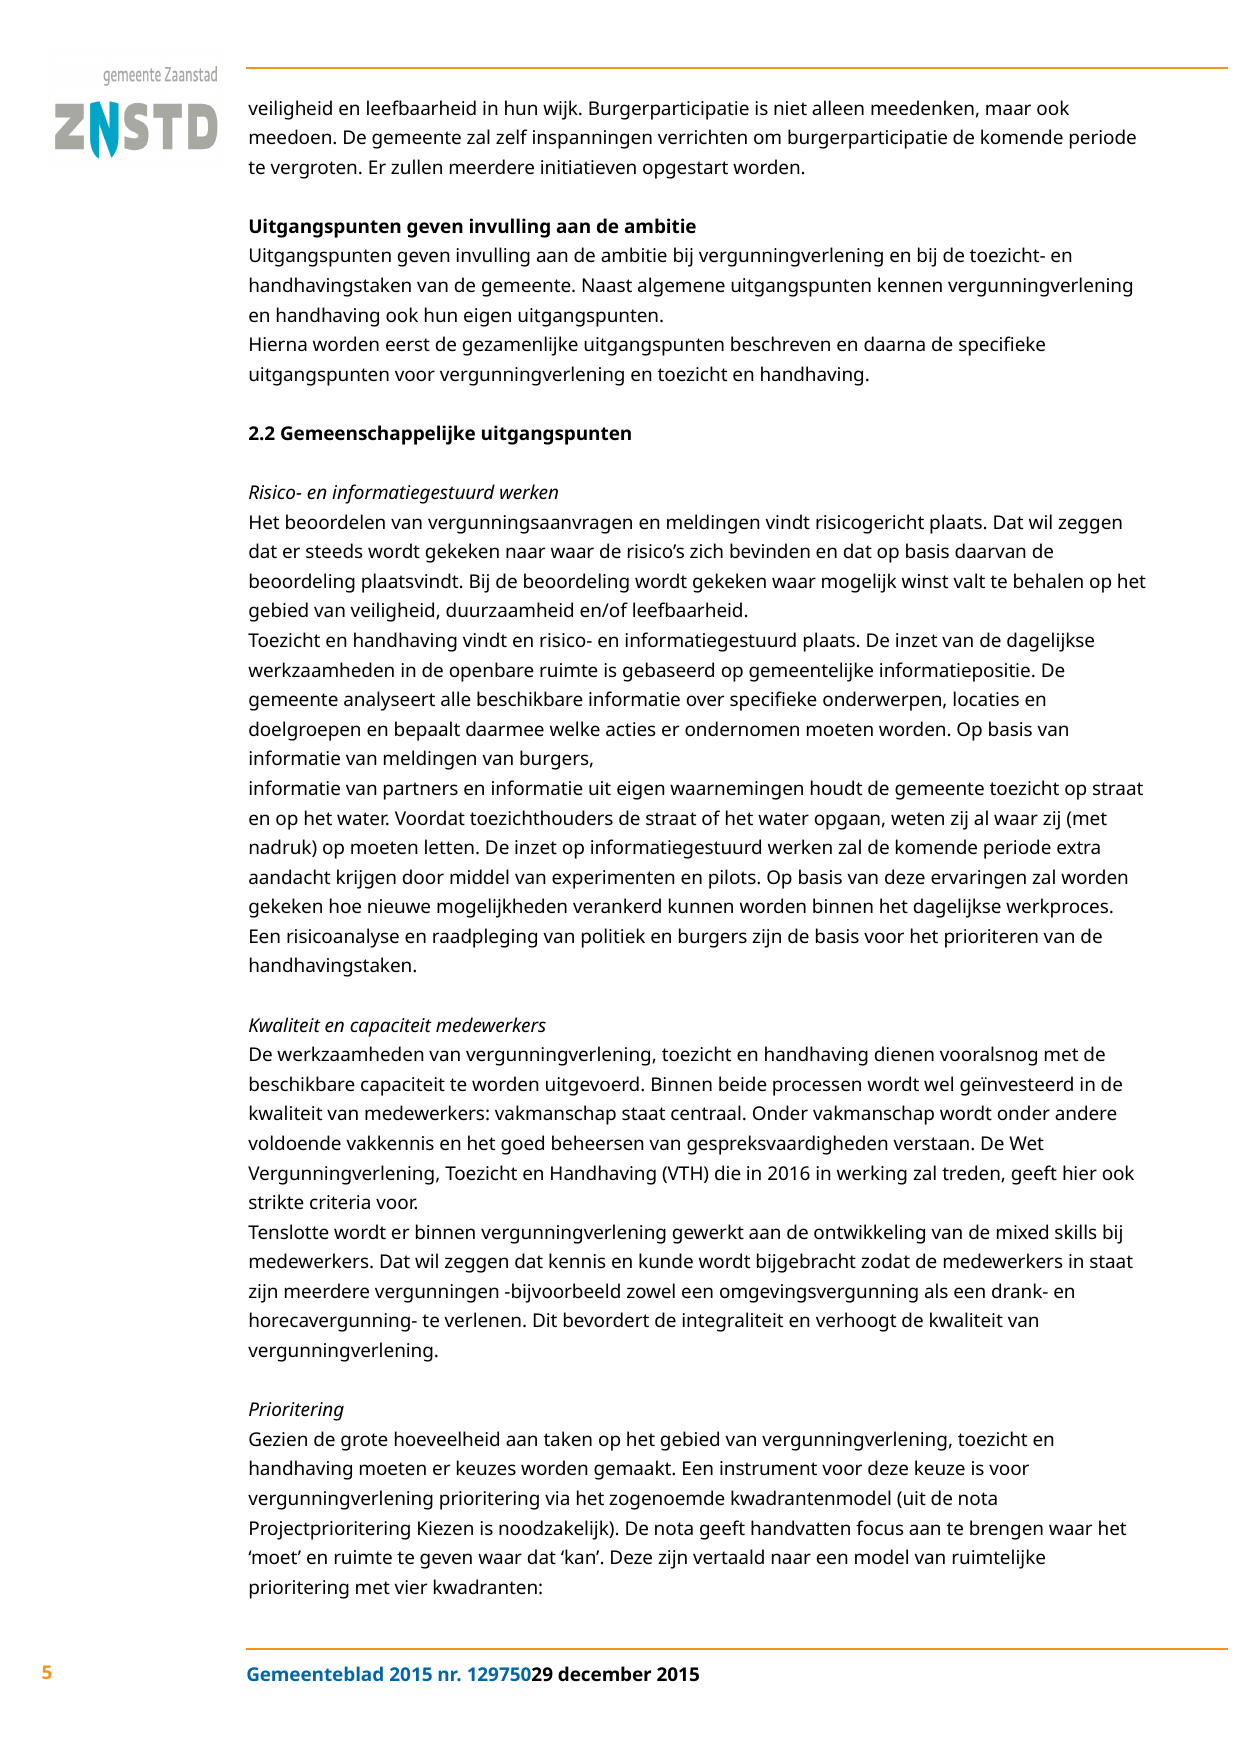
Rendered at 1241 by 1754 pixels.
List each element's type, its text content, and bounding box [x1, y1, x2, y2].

text veiligheid en leefbaarheid in hun wijk. Burgerparticipatie is niet alleen meedenken, maar ook meedoen. De gemeente zal zelf inspanningen verrichten om burgerparticipatie de komende periode te vergroten. Er zullen meerdere initiatieven opgestart worden. [248, 95, 1152, 180]
text Gezien de grote hoeveelheid aan taken op het gebied van vergunningverlening, toezicht en handhaving moeten er keuzes worden gemaakt. Een instrument voor deze keuze is voor vergunningverlening prioritering via het zogenoemde kwadrantenmodel (uit de nota Projectprioritering Kiezen is noodzakelijk). De nota geeft handvatten focus aan te brengen waar het ‘moet’ en ruimte te geven waar dat ‘kan’. Deze zijn vertaald naar een model van ruimtelijke prioritering met vier kwadranten: [248, 1426, 1152, 1600]
text dat er steeds wordt gekeken naar waar de risico’s zich bevinden en dat op basis daarvan de beoordeling plaatsvindt. Bij de beoordeling wordt gekeken waar mogelijk winst valt te behalen op het gebied van veiligheid, duurzaamheid en/of leefbaarheid. [248, 538, 1152, 623]
text 2.2 Gemeenschappelijke uitgangspunten [248, 420, 1152, 446]
picture [41, 47, 231, 172]
text Het beoordelen van vergunningsaanvragen en meldingen vindt risicogericht plaats. Dat wil zeggen [248, 509, 1152, 535]
text Tenslotte wordt er binnen vergunningverlening gewerkt aan de ontwikkeling van de mixed skills bij medewerkers. Dat wil zeggen dat kennis en kunde wordt bijgebracht zodat de medewerkers in staat zijn meerdere vergunningen -bijvoorbeeld zowel een omgevingsvergunning als een drank- en horecavergunning- te verlenen. Dit bevordert de integraliteit en verhoogt de kwaliteit van vergunningverlening. [248, 1219, 1152, 1363]
text Risico- en informatiegestuurd werken [248, 479, 1152, 505]
text Uitgangspunten geven invulling aan de ambitie bij vergunningverlening en bij de toezicht- en handhavingstaken van de gemeente. Naast algemene uitgangspunten kennen vergunningverlening en handhaving ook hun eigen uitgangspunten. [248, 243, 1152, 328]
text Hierna worden eerst de gezamenlijke uitgangspunten beschreven en daarna de specifieke uitgangspunten voor vergunningverlening en toezicht en handhaving. [248, 331, 1152, 387]
text informatie van partners en informatie uit eigen waarnemingen houdt de gemeente toezicht op straat en op het water. Voordat toezichthouders de straat of het water opgaan, weten zij al waar zij (met nadruk) op moeten letten. De inzet op informatiegestuurd werken zal de komende periode extra aandacht krijgen door middel van experimenten en pilots. Op basis van deze ervaringen zal worden gekeken hoe nieuwe mogelijkheden verankerd kunnen worden binnen het dagelijkse werkproces. Een risicoanalyse en raadpleging van politiek en burgers zijn de basis voor het prioriteren van de handhavingstaken. [248, 775, 1152, 978]
text Kwaliteit en capaciteit medewerkers [248, 1012, 1152, 1038]
text Toezicht en handhaving vindt en risico- en informatiegestuurd plaats. De inzet van de dagelijkse werkzaamheden in de openbare ruimte is gebaseerd op gemeentelijke informatiepositie. De gemeente analyseert alle beschikbare informatie over specifieke onderwerpen, locaties en doelgroepen en bepaalt daarmee welke acties er ondernomen moeten worden. Op basis van informatie van meldingen van burgers, [248, 627, 1152, 771]
text De werkzaamheden van vergunningverlening, toezicht en handhaving dienen vooralsnog met de beschikbare capaciteit te worden uitgevoerd. Binnen beide processen wordt wel geïnvesteerd in de kwaliteit van medewerkers: vakmanschap staat centraal. Onder vakmanschap wordt onder andere voldoende vakkennis en het goed beheersen van gespreksvaardigheden verstaan. De Wet Vergunningverlening, Toezicht en Handhaving (VTH) die in 2016 in werking zal treden, geeft hier ook strikte criteria voor. [248, 1041, 1152, 1215]
text Prioritering [248, 1396, 1152, 1422]
text Uitgangspunten geven invulling aan de ambitie [248, 213, 1152, 239]
